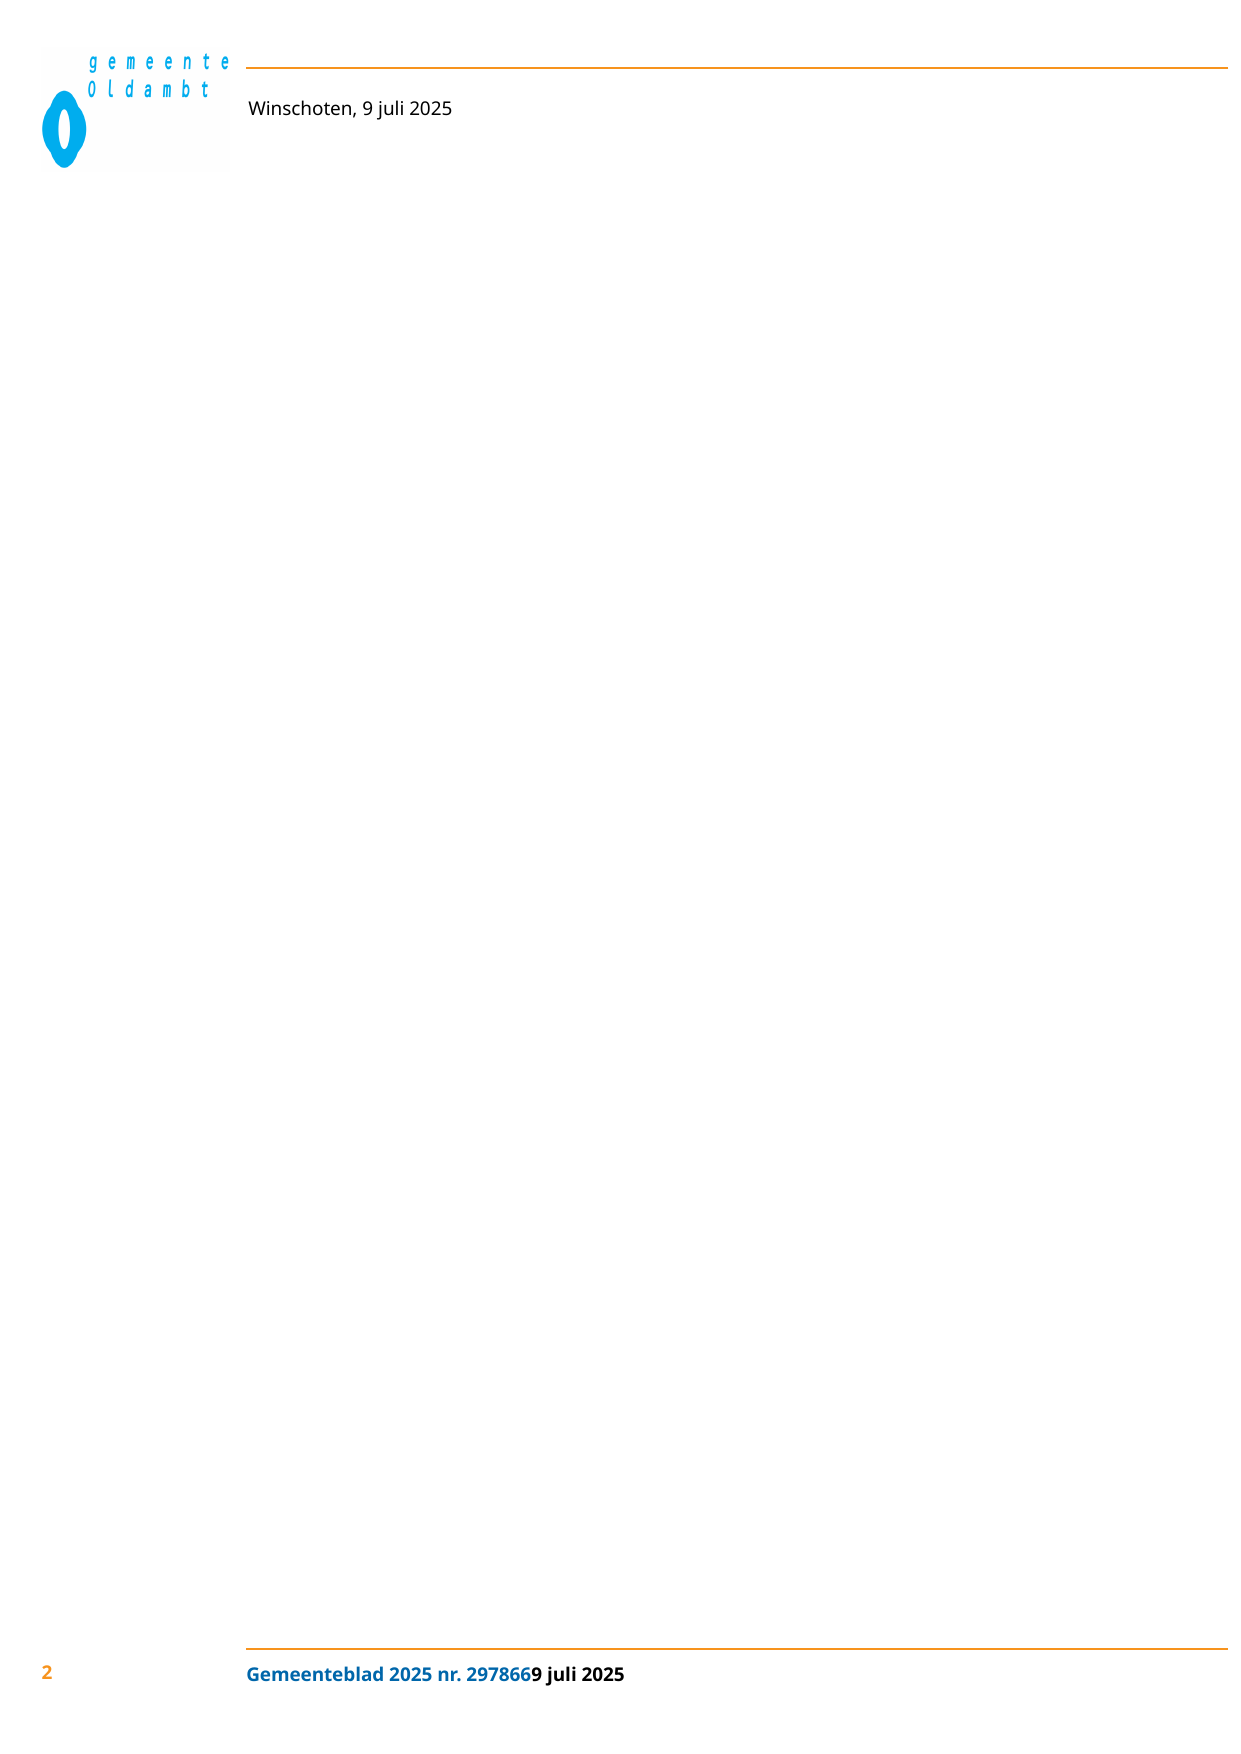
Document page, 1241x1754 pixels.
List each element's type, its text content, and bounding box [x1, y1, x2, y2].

picture [41, 47, 231, 172]
text Winschoten, 9 juli 2025 [248, 95, 1152, 121]
